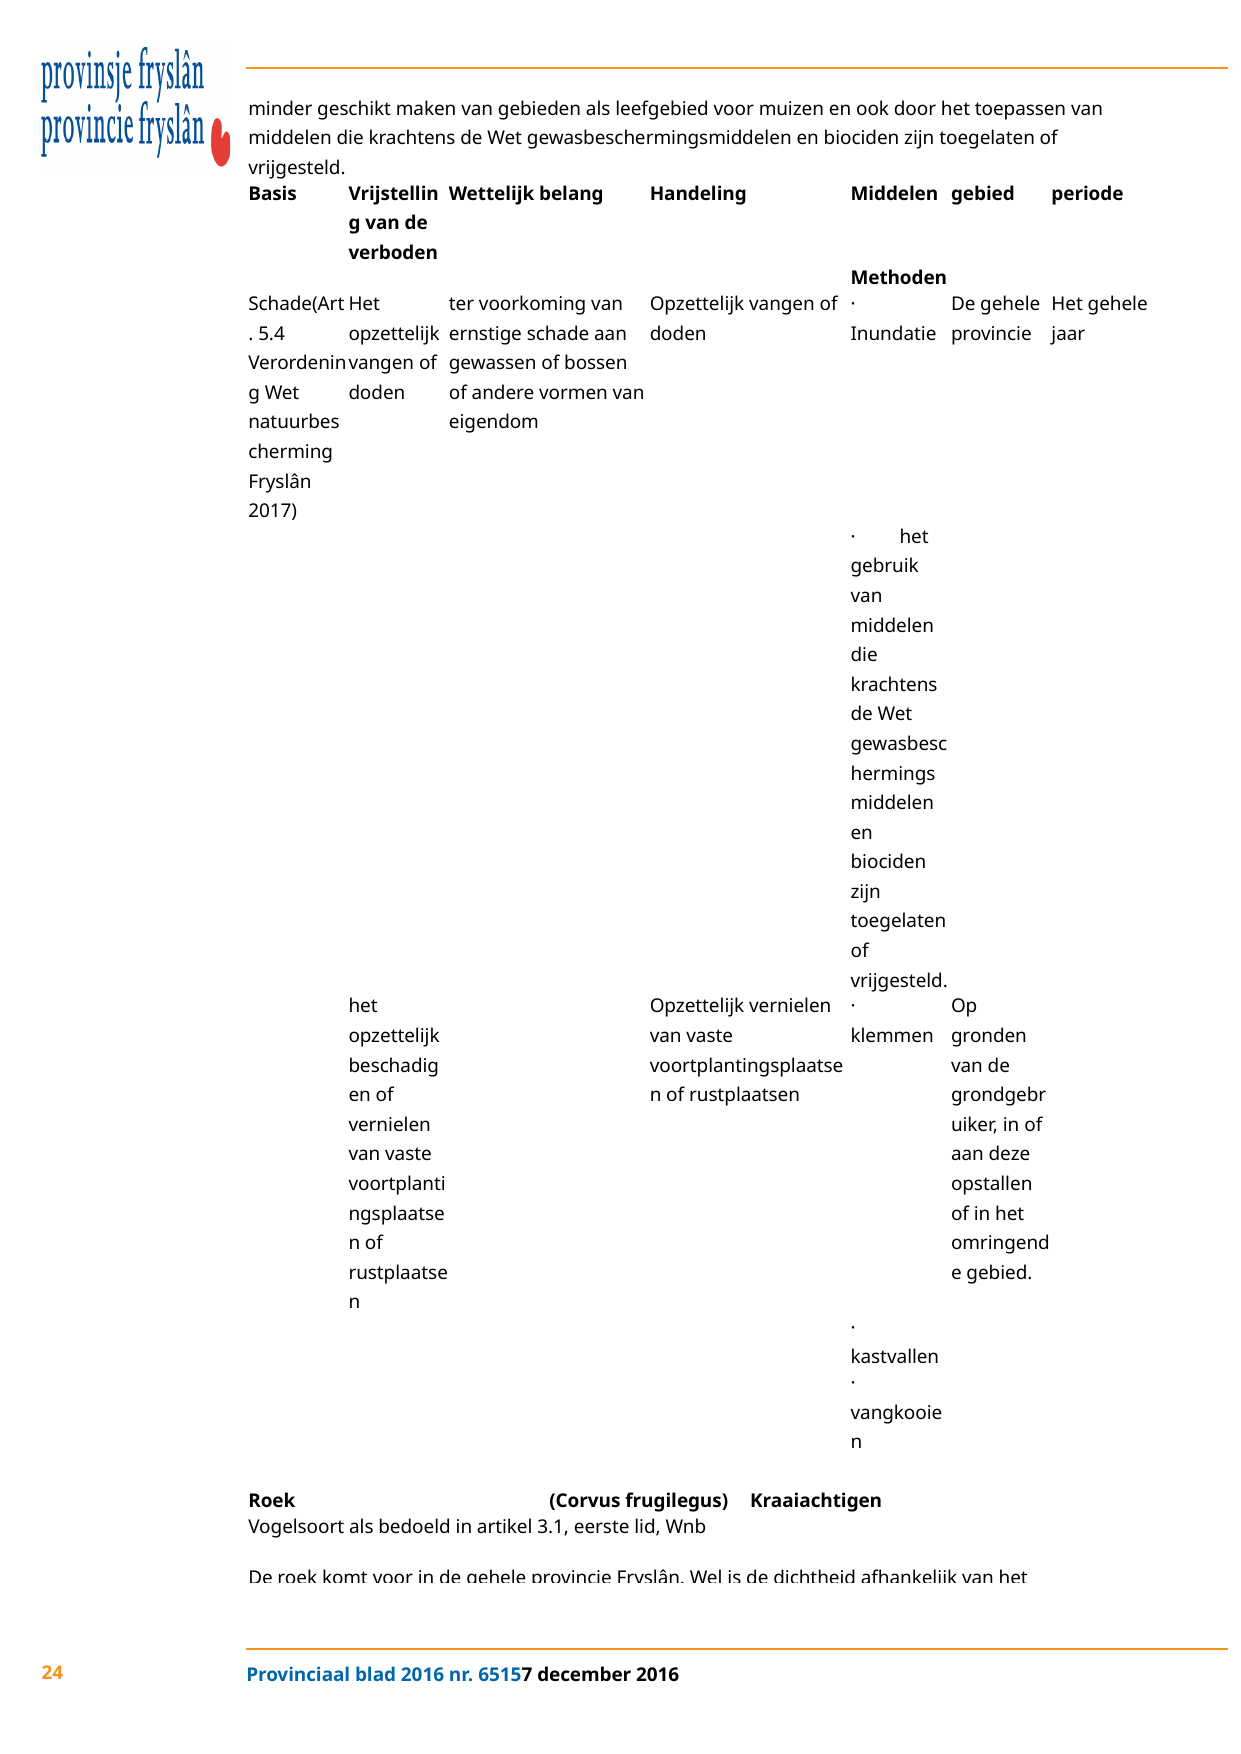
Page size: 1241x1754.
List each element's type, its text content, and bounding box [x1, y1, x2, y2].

table_cell [650, 523, 850, 993]
table_cell [248, 1314, 348, 1369]
table_cell [1051, 265, 1152, 290]
table_cell [248, 523, 348, 993]
table_cell Het opzettelijk vangen of doden [348, 290, 449, 523]
table_cell [449, 523, 649, 993]
table_cell gebied [951, 180, 1051, 264]
table_cell [951, 523, 1051, 993]
table_cell [1051, 523, 1152, 993]
table_cell [248, 1539, 1152, 1564]
table_cell [348, 1370, 449, 1454]
table_cell het opzettelijk beschadigen of vernielen van vaste voortplantingsplaatsen of rustplaatsen [348, 993, 449, 1314]
table_cell · klemmen [850, 993, 951, 1314]
table_header Roek [248, 1487, 549, 1513]
table_cell Opzettelijk vernielen van vaste voortplantingsplaatsen of rustplaatsen [650, 993, 850, 1314]
table_cell De gehele provincie [951, 290, 1051, 523]
table_cell Opzettelijk vangen of doden [650, 290, 850, 523]
table_header (Corvus frugilegus) [549, 1487, 750, 1513]
table_cell [449, 265, 649, 290]
table_cell [1051, 993, 1152, 1314]
table_cell [650, 1370, 850, 1454]
table_cell [449, 993, 649, 1314]
table_cell [1051, 1370, 1152, 1454]
table_cell [951, 1314, 1051, 1369]
table_cell periode [1051, 180, 1152, 264]
table_cell [248, 265, 348, 290]
table_cell Het gehele jaar [1051, 290, 1152, 523]
table_cell [951, 1370, 1051, 1454]
table_cell Methoden [850, 265, 951, 290]
table_cell Basis [248, 180, 348, 264]
table_cell Vrijstelling van de verboden [348, 180, 449, 264]
table_cell [348, 523, 449, 993]
table_cell Handeling [650, 180, 850, 264]
table_cell [248, 993, 348, 1314]
table_cell Vogelsoort als bedoeld in artikel 3.1, eerste lid, Wnb [248, 1513, 1152, 1539]
table_cell · vangkooien [850, 1370, 951, 1454]
table_cell [248, 1370, 348, 1454]
table_cell Wettelijk belang [449, 180, 649, 264]
table_header Kraaiachtigen [750, 1487, 1152, 1513]
table_cell Op gronden van de grondgebruiker, in of aan deze opstallen of in het omringende gebied. [951, 993, 1051, 1314]
table_cell [449, 1314, 649, 1369]
table_cell [650, 265, 850, 290]
table_cell · het gebruik van middelen die krachtens de Wet gewasbeschermingsmiddelen en biociden zijn toegelaten of vrijgesteld. [850, 523, 951, 993]
table_cell Middelen [850, 180, 951, 264]
table_cell [951, 265, 1051, 290]
table_cell De roek komt voor in de gehele provincie Fryslân. Wel is de dichtheid afhankelijk van het [248, 1565, 1152, 1583]
table_cell minder geschikt maken van gebieden als leefgebied voor muizen en ook door het toepassen van middelen die krachtens de Wet gewasbeschermingsmiddelen en biociden zijn toegelaten of vrijgesteld. [248, 95, 1152, 180]
table_cell · Inundatie [850, 290, 951, 523]
table_cell Schade(Art. 5.4 Verordening Wet natuurbescherming Fryslân 2017) [248, 290, 348, 523]
table_cell [650, 1314, 850, 1369]
table_cell [1051, 1314, 1152, 1369]
picture [41, 47, 231, 172]
table_cell [348, 1314, 449, 1369]
table_cell ter voorkoming van ernstige schade aan gewassen of bossen of andere vormen van eigendom [449, 290, 649, 523]
table_cell [348, 265, 449, 290]
table_cell · kastvallen [850, 1314, 951, 1369]
table_cell [449, 1370, 649, 1454]
